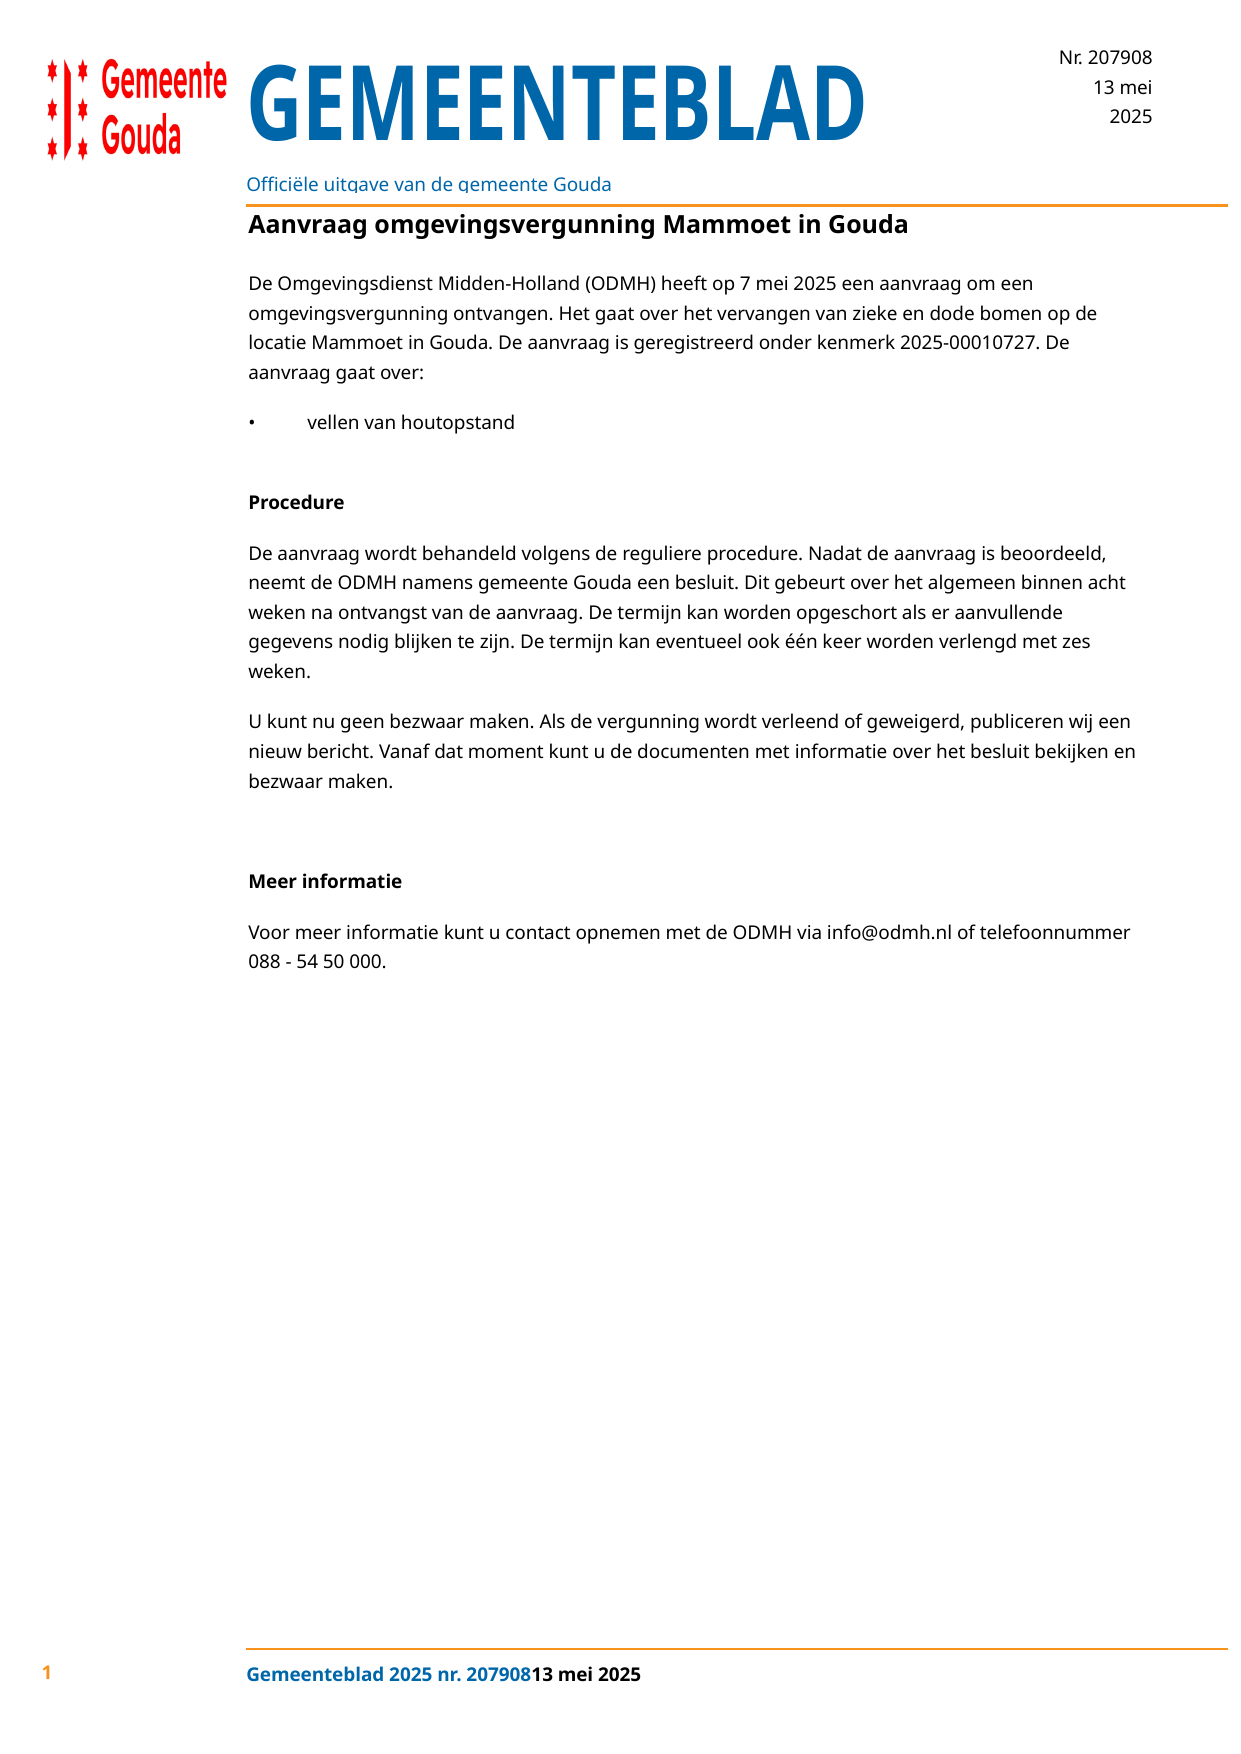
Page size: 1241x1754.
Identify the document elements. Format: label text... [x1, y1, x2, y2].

text De aanvraag wordt behandeld volgens de reguliere procedure. Nadat de aanvraag is beoordeeld, neemt de ODMH namens gemeente Gouda een besluit. Dit gebeurt over het algemeen binnen acht weken na ontvangst van de aanvraag. De termijn kan worden opgeschort als er aanvullende gegevens nodig blijken te zijn. De termijn kan eventueel ook één keer worden verlengd met zes weken. [248, 540, 1152, 684]
text Procedure [248, 489, 1152, 515]
text Aanvraag omgevingsvergunning Mammoet in Gouda [248, 207, 1152, 241]
text Voor meer informatie kunt u contact opnemen met de ODMH via info@odmh.nl of telefoonnummer 088 - 54 50 000. [248, 919, 1152, 974]
text De Omgevingsdienst Midden-Holland (ODMH) heeft op 7 mei 2025 een aanvraag om een omgevingsvergunning ontvangen. Het gaat over het vervangen van zieke en dode bomen op de locatie Mammoet in Gouda. De aanvraag is geregistreerd onder kenmerk 2025-00010727. De aanvraag gaat over: [248, 270, 1152, 385]
text Meer informatie [248, 869, 1152, 894]
picture [41, 47, 231, 172]
list vellen van houtopstand [248, 409, 1152, 435]
text U kunt nu geen bezwaar maken. Als de vergunning wordt verleend of geweigerd, publiceren wij een nieuw bericht. Vanaf dat moment kunt u de documenten met informatie over het besluit bekijken en bezwaar maken. [248, 709, 1152, 793]
